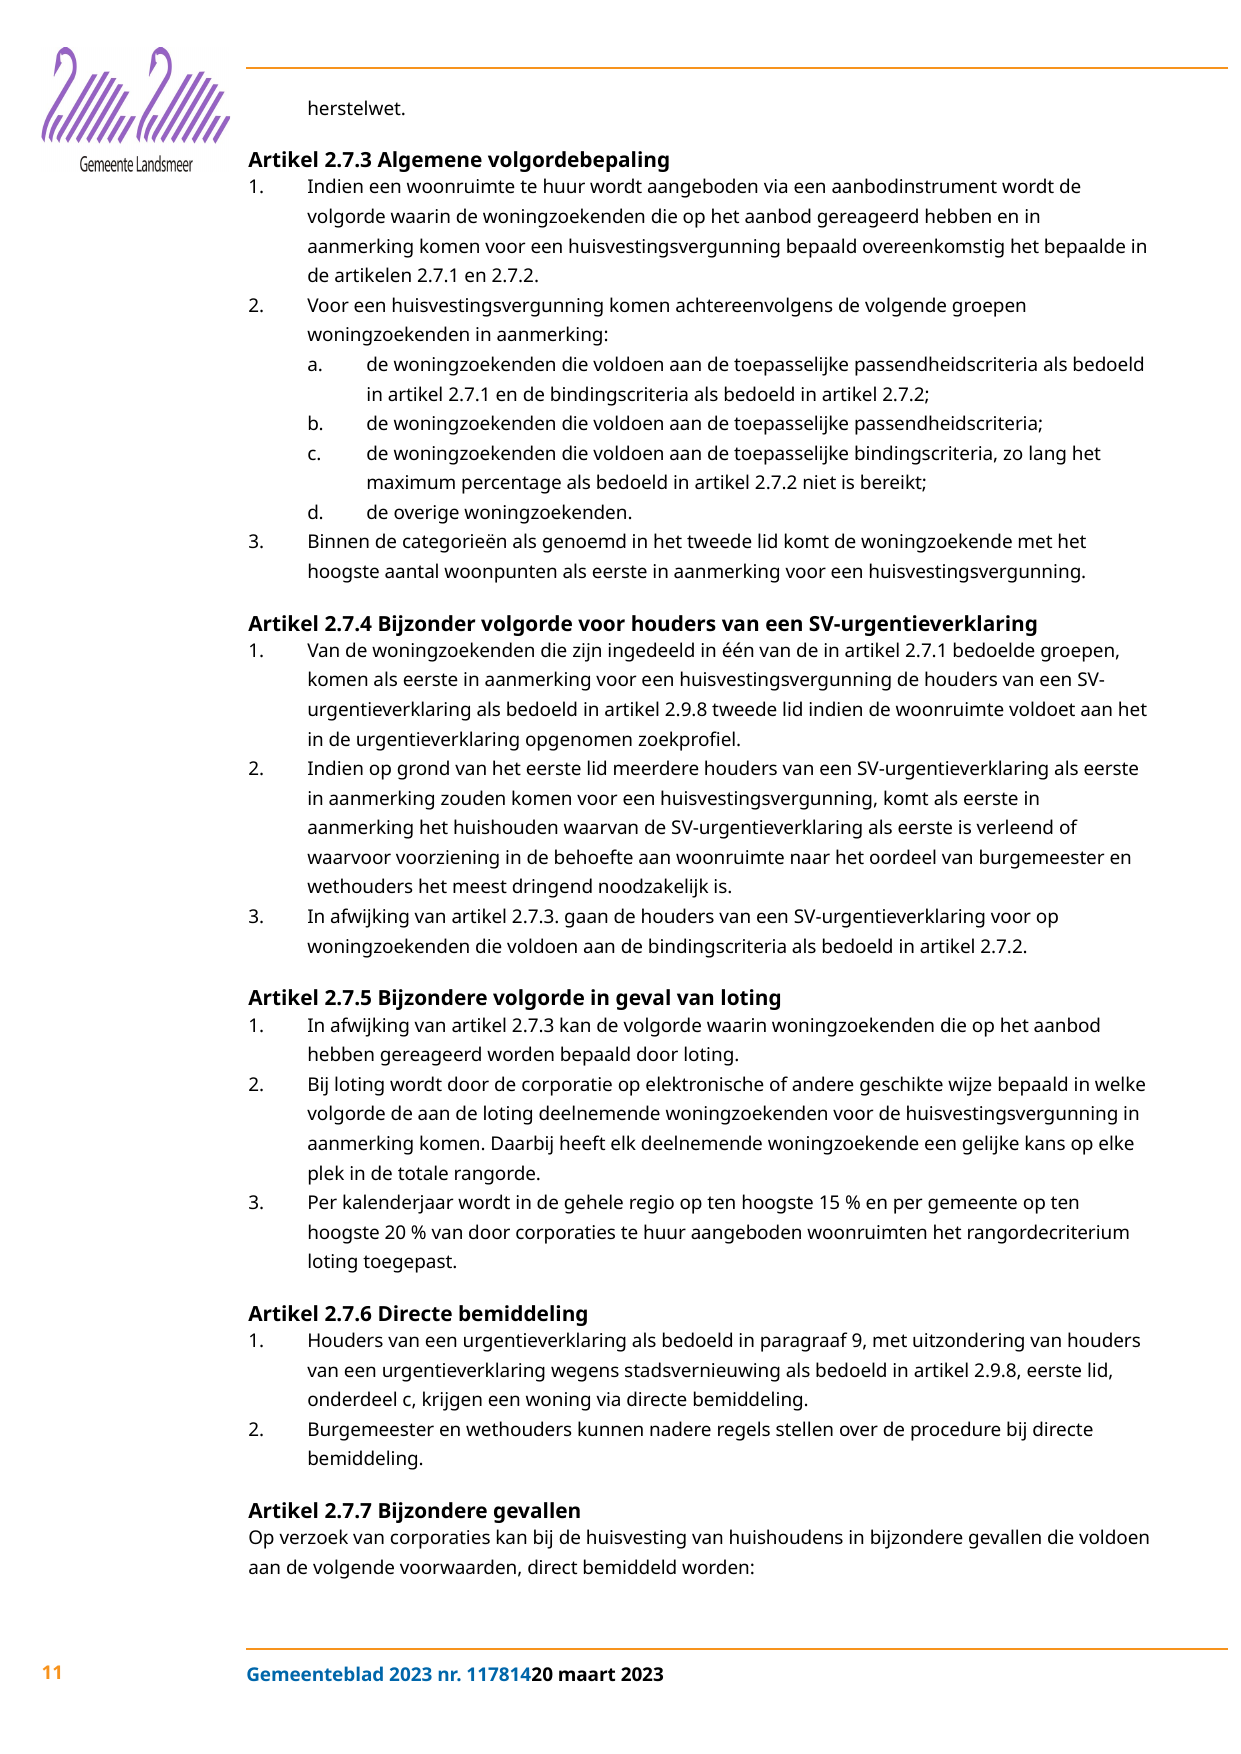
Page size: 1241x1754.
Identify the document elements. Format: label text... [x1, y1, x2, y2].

text Artikel 2.7.5 Bijzondere volgorde in geval van loting [248, 983, 1152, 1012]
list Houders van een urgentieverklaring als bedoeld in paragraaf 9, met uitzondering van houders van een urgentieverklaring wegens stadsvernieuwing als bedoeld in artikel 2.9.8, eerste lid, onderdeel c, krijgen een woning via directe bemiddeling. [248, 1327, 1152, 1412]
text Artikel 2.7.4 Bijzonder volgorde voor houders van een SV-urgentieverklaring [248, 609, 1152, 637]
list Voor een huisvestingsvergunning komen achtereenvolgens de volgende groepen woningzoekenden in aanmerking: [248, 292, 1152, 347]
list de woningzoekenden die voldoen aan de toepasselijke passendheidscriteria als bedoeld in artikel 2.7.1 en de bindingscriteria als bedoeld in artikel 2.7.2; [307, 351, 1152, 406]
list herstelwet. [248, 95, 1152, 121]
list Per kalenderjaar wordt in de gehele regio op ten hoogste 15 % en per gemeente op ten hoogste 20 % van door corporaties te huur aangeboden woonruimten het rangordecriterium loting toegepast. [248, 1189, 1152, 1274]
list de woningzoekenden die voldoen aan de toepasselijke passendheidscriteria; [307, 410, 1152, 436]
list Indien op grond van het eerste lid meerdere houders van een SV-urgentieverklaring als eerste in aanmerking zouden komen voor een huisvestingsvergunning, komt als eerste in aanmerking het huishouden waarvan de SV-urgentieverklaring als eerste is verleend of waarvoor voorziening in de behoefte aan woonruimte naar het oordeel van burgemeester en wethouders het meest dringend noodzakelijk is. [248, 755, 1152, 899]
list In afwijking van artikel 2.7.3. gaan de houders van een SV-urgentieverklaring voor op woningzoekenden die voldoen aan de bindingscriteria als bedoeld in artikel 2.7.2. [248, 903, 1152, 959]
text Artikel 2.7.3 Algemene volgordebepaling [248, 145, 1152, 174]
list Indien een woonruimte te huur wordt aangeboden via een aanbodinstrument wordt de volgorde waarin de woningzoekenden die op het aanbod gereageerd hebben en in aanmerking komen voor een huisvestingsvergunning bepaald overeenkomstig het bepaalde in de artikelen 2.7.1 en 2.7.2. [248, 174, 1152, 288]
list de woningzoekenden die voldoen aan de toepasselijke bindingscriteria, zo lang het maximum percentage als bedoeld in artikel 2.7.2 niet is bereikt; [307, 440, 1152, 495]
list Burgemeester en wethouders kunnen nadere regels stellen over de procedure bij directe bemiddeling. [248, 1416, 1152, 1471]
list In afwijking van artikel 2.7.3 kan de volgorde waarin woningzoekenden die op het aanbod hebben gereageerd worden bepaald door loting. [248, 1012, 1152, 1067]
list de overige woningzoekenden. [307, 499, 1152, 525]
picture [41, 47, 231, 172]
text Op verzoek van corporaties kan bij de huisvesting van huishoudens in bijzondere gevallen die voldoen aan de volgende voorwaarden, direct bemiddeld worden: [248, 1524, 1152, 1580]
text Artikel 2.7.7 Bijzondere gevallen [248, 1496, 1152, 1524]
list Van de woningzoekenden die zijn ingedeeld in één van de in artikel 2.7.1 bedoelde groepen, komen als eerste in aanmerking voor een huisvestingsvergunning de houders van een SV-urgentieverklaring als bedoeld in artikel 2.9.8 tweede lid indien de woonruimte voldoet aan het in de urgentieverklaring opgenomen zoekprofiel. [248, 637, 1152, 752]
list Binnen de categorieën als genoemd in het tweede lid komt de woningzoekende met het hoogste aantal woonpunten als eerste in aanmerking voor een huisvestingsvergunning. [248, 529, 1152, 584]
text Artikel 2.7.6 Directe bemiddeling [248, 1299, 1152, 1327]
list Bij loting wordt door de corporatie op elektronische of andere geschikte wijze bepaald in welke volgorde de aan de loting deelnemende woningzoekenden voor de huisvestingsvergunning in aanmerking komen. Daarbij heeft elk deelnemende woningzoekende een gelijke kans op elke plek in de totale rangorde. [248, 1071, 1152, 1185]
